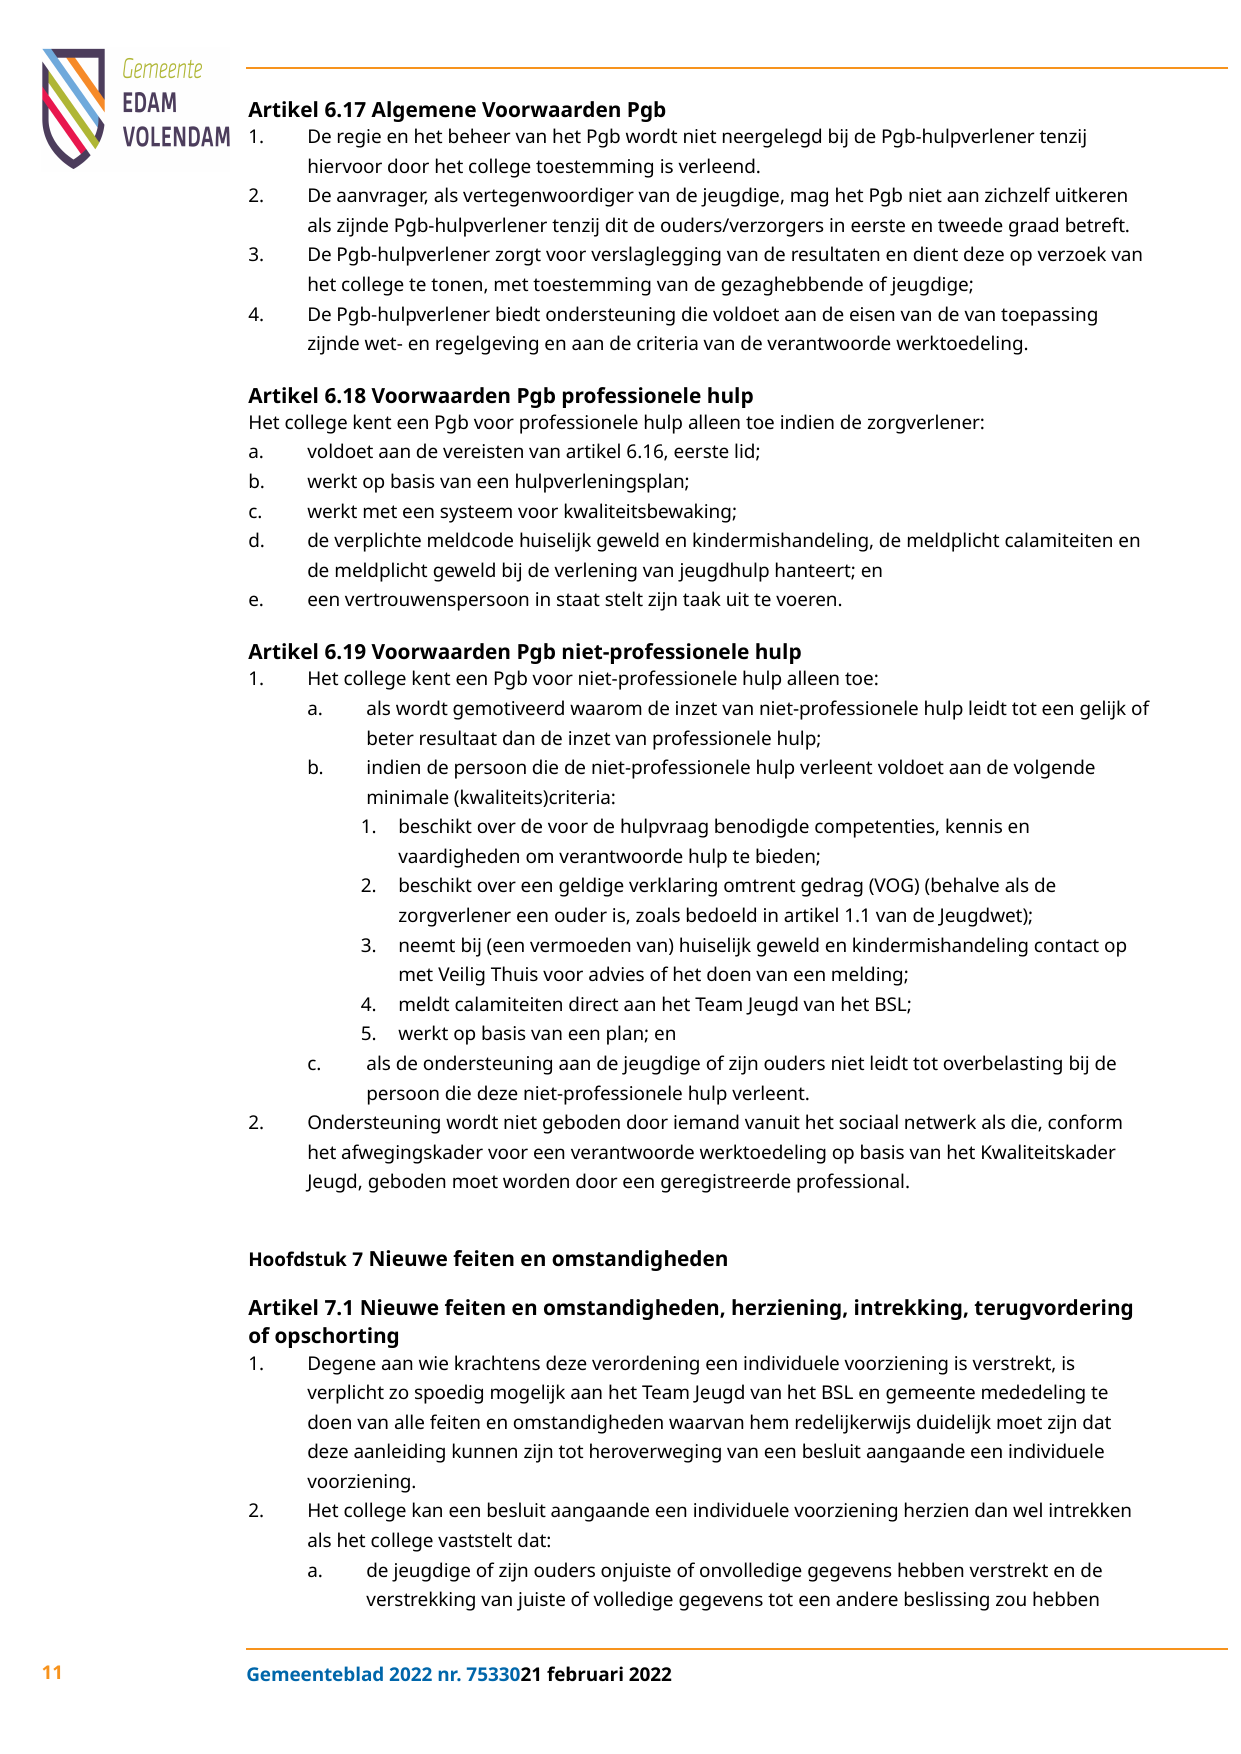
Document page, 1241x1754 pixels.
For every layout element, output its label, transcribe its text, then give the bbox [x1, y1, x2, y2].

list De regie en het beheer van het Pgb wordt niet neergelegd bij de Pgb-hulpverlener tenzij hiervoor door het college toestemming is verleend. [248, 123, 1152, 178]
list neemt bij (een vermoeden van) huiselijk geweld en kindermishandeling contact op met Veilig Thuis voor advies of het doen van een melding; [361, 932, 1152, 987]
text Artikel 7.1 Nieuwe feiten en omstandigheden, herziening, intrekking, terugvordering of opschorting [248, 1293, 1152, 1350]
list werkt met een systeem voor kwaliteitsbewaking; [248, 498, 1152, 524]
picture [41, 47, 231, 172]
list Ondersteuning wordt niet geboden door iemand vanuit het sociaal netwerk als die, conform het afwegingskader voor een verantwoorde werktoedeling op basis van het Kwaliteitskader Jeugd, geboden moet worden door een geregistreerde professional. [248, 1109, 1152, 1194]
list beschikt over een geldige verklaring omtrent gedrag (VOG) (behalve als de zorgverlener een ouder is, zoals bedoeld in artikel 1.1 van de Jeugdwet); [361, 873, 1152, 928]
list Het college kan een besluit aangaande een individuele voorziening herzien dan wel intrekken als het college vaststelt dat: [248, 1498, 1152, 1553]
list de verplichte meldcode huiselijk geweld en kindermishandeling, de meldplicht calamiteiten en de meldplicht geweld bij de verlening van jeugdhulp hanteert; en [248, 527, 1152, 583]
text Artikel 6.18 Voorwaarden Pgb professionele hulp [248, 381, 1152, 409]
list beschikt over de voor de hulpvraag benodigde competenties, kennis en vaardigheden om verantwoorde hulp te bieden; [361, 813, 1152, 869]
text Artikel 6.19 Voorwaarden Pgb niet-professionele hulp [248, 637, 1152, 666]
list voldoet aan de vereisten van artikel 6.16, eerste lid; [248, 439, 1152, 464]
list als wordt gemotiveerd waarom de inzet van niet-professionele hulp leidt tot een gelijk of beter resultaat dan de inzet van professionele hulp; [307, 695, 1152, 750]
text Artikel 6.17 Algemene Voorwaarden Pgb [248, 95, 1152, 123]
list indien de persoon die de niet-professionele hulp verleent voldoet aan de volgende minimale (kwaliteits)criteria: [307, 754, 1152, 809]
list De Pgb-hulpverlener biedt ondersteuning die voldoet aan de eisen van de van toepassing zijnde wet- en regelgeving en aan de criteria van de verantwoorde werktoedeling. [248, 301, 1152, 356]
list De aanvrager, als vertegenwoordiger van de jeugdige, mag het Pgb niet aan zichzelf uitkeren als zijnde Pgb-hulpverlener tenzij dit de ouders/verzorgers in eerste en tweede graad betreft. [248, 182, 1152, 238]
text Hoofdstuk 7 Nieuwe feiten en omstandigheden [248, 1244, 1152, 1272]
list Het college kent een Pgb voor niet-professionele hulp alleen toe: [248, 666, 1152, 691]
list een vertrouwenspersoon in staat stelt zijn taak uit te voeren. [248, 587, 1152, 612]
list De Pgb-hulpverlener zorgt voor verslaglegging van de resultaten en dient deze op verzoek van het college te tonen, met toestemming van de gezaghebbende of jeugdige; [248, 242, 1152, 297]
list als de ondersteuning aan de jeugdige of zijn ouders niet leidt tot overbelasting bij de persoon die deze niet-professionele hulp verleent. [307, 1050, 1152, 1105]
text Het college kent een Pgb voor professionele hulp alleen toe indien de zorgverlener: [248, 409, 1152, 435]
list de jeugdige of zijn ouders onjuiste of onvolledige gegevens hebben verstrekt en de verstrekking van juiste of volledige gegevens tot een andere beslissing zou hebben [307, 1557, 1152, 1612]
list werkt op basis van een plan; en [361, 1021, 1152, 1046]
list meldt calamiteiten direct aan het Team Jeugd van het BSL; [361, 991, 1152, 1017]
list werkt op basis van een hulpverleningsplan; [248, 468, 1152, 494]
list Degene aan wie krachtens deze verordening een individuele voorziening is verstrekt, is verplicht zo spoedig mogelijk aan het Team Jeugd van het BSL en gemeente mededeling te doen van alle feiten en omstandigheden waarvan hem redelijkerwijs duidelijk moet zijn dat deze aanleiding kunnen zijn tot heroverweging van een besluit aangaande een individuele voorziening. [248, 1350, 1152, 1494]
